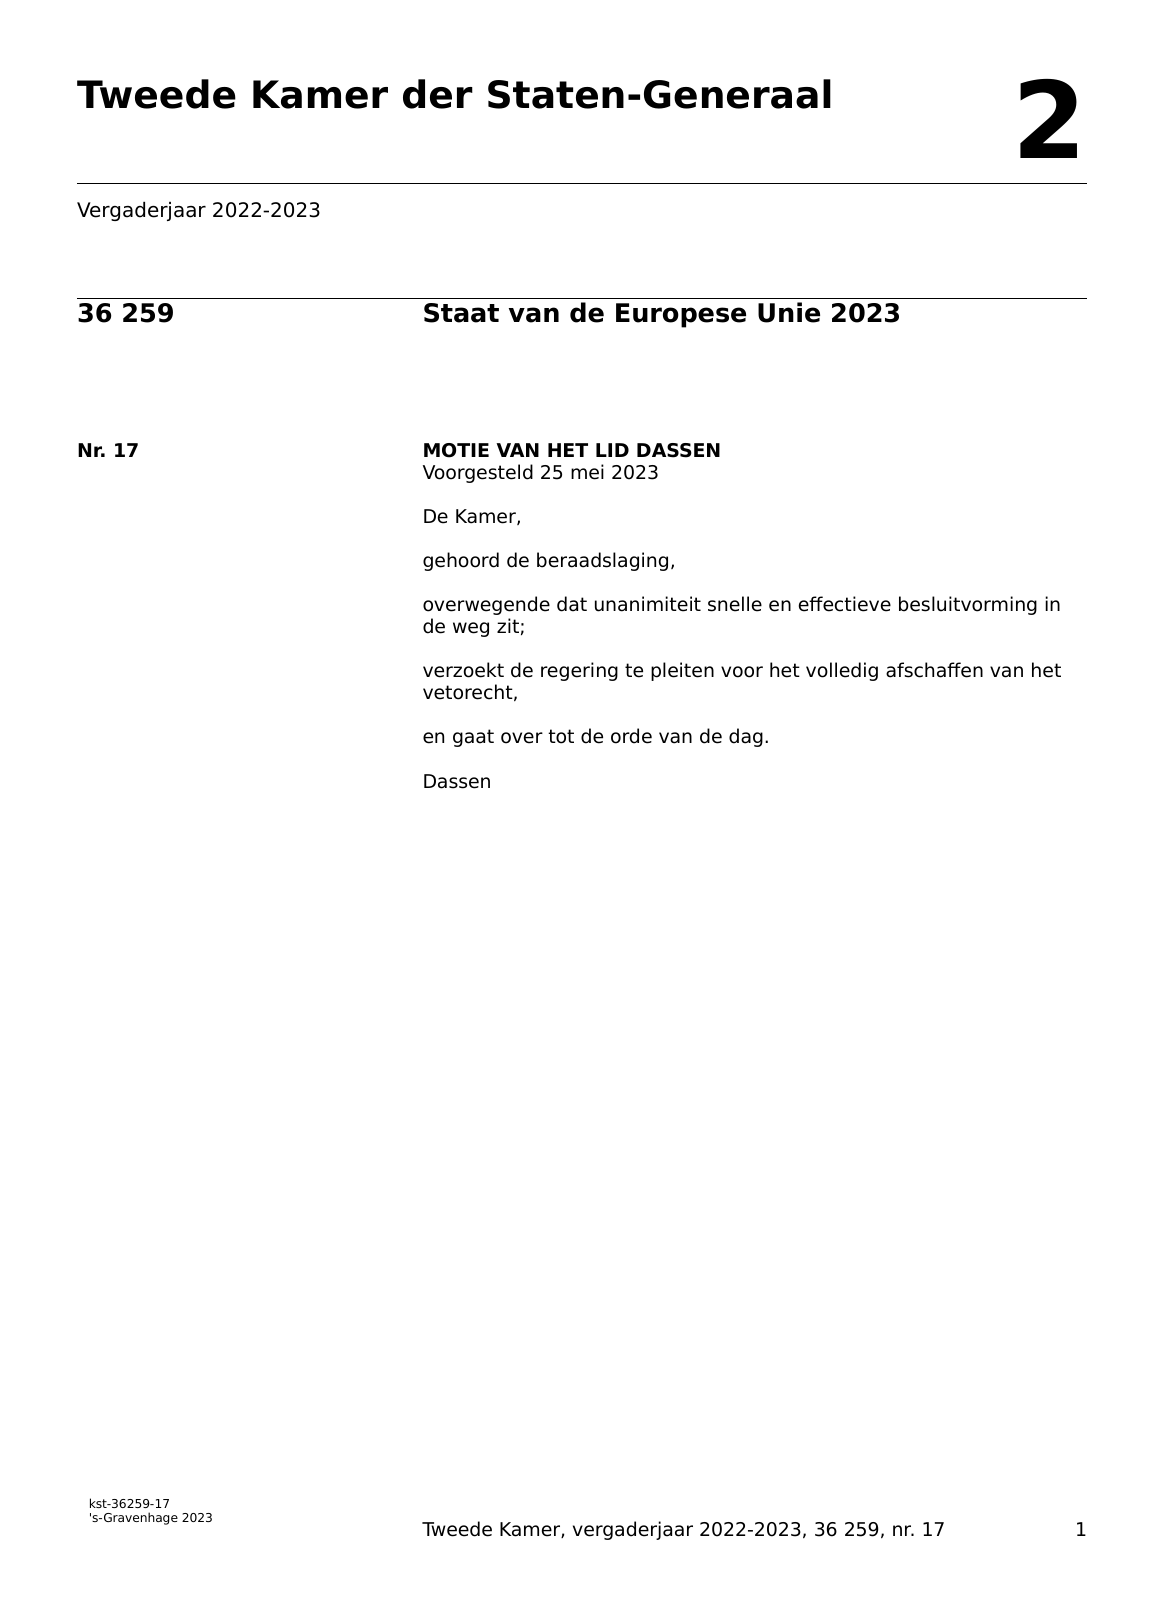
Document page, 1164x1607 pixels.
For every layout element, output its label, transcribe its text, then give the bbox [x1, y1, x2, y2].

table_cell Vergaderjaar 2022-2023 [77, 184, 1087, 298]
text gehoord de beraadslaging, [422, 550, 1087, 572]
text Voorgesteld 25 mei 2023 [422, 462, 1087, 484]
text verzoekt de regering te pleiten voor het volledig afschaffen van het vetorecht, [422, 660, 1087, 704]
text en gaat over tot de orde van de dag. [422, 726, 1087, 748]
text 's-Gravenhage 2023 [88, 1511, 323, 1525]
subtitle Nr. 17 MOTIE VAN HET LID DASSEN [77, 440, 1087, 462]
table_header Tweede Kamer der Staten-Generaal [77, 59, 886, 183]
table_header 2 [886, 59, 1087, 183]
subtitle 36 259 Staat van de Europese Unie 2023 [77, 299, 1087, 329]
text overwegende dat unanimiteit snelle en effectieve besluitvorming in de weg zit; [422, 594, 1087, 638]
text Dassen [422, 771, 1087, 793]
text De Kamer, [422, 506, 1087, 528]
text kst-36259-17 [88, 1497, 323, 1511]
